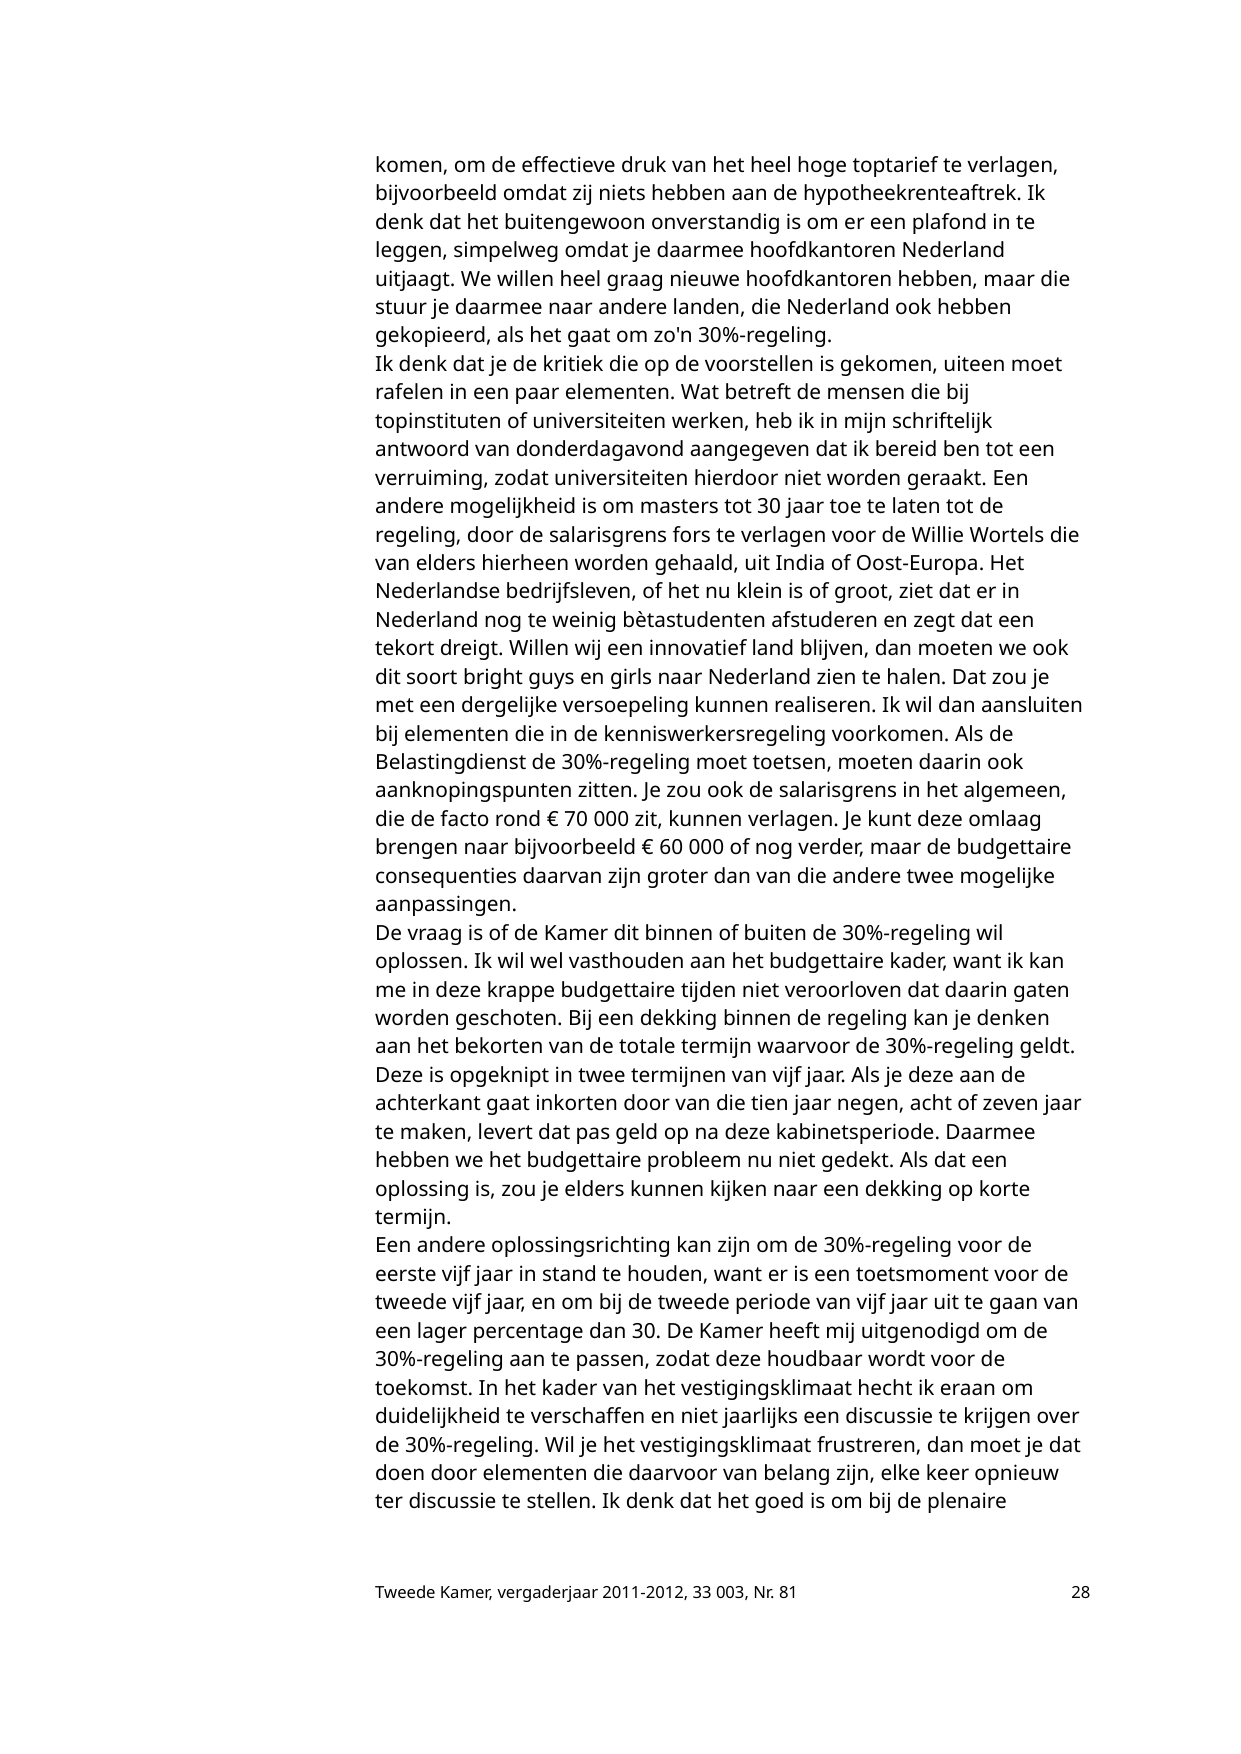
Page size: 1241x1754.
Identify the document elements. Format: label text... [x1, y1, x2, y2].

text Ik denk dat je de kritiek die op de voorstellen is gekomen, uiteen moet rafelen in een paar elementen. Wat betreft de mensen die bij topinstituten of universiteiten werken, heb ik in mijn schriftelijk antwoord van donderdagavond aangegeven dat ik bereid ben tot een verruiming, zodat universiteiten hierdoor niet worden geraakt. Een andere mogelijkheid is om masters tot 30 jaar toe te laten tot de regeling, door de salarisgrens fors te verlagen voor de Willie Wortels die van elders hierheen worden gehaald, uit India of Oost-Europa. Het Nederlandse bedrijfsleven, of het nu klein is of groot, ziet dat er in Nederland nog te weinig bètastudenten afstuderen en zegt dat een tekort dreigt. Willen wij een innovatief land blijven, dan moeten we ook dit soort bright guys en girls naar Nederland zien te halen. Dat zou je met een dergelijke versoepeling kunnen realiseren. Ik wil dan aansluiten bij elementen die in de kenniswerkersregeling voorkomen. Als de Belastingdienst de 30%-regeling moet toetsen, moeten daarin ook aanknopingspunten zitten. Je zou ook de salarisgrens in het algemeen, die de facto rond € 70 000 zit, kunnen verlagen. Je kunt deze omlaag brengen naar bijvoorbeeld € 60 000 of nog verder, maar de budgettaire consequenties daarvan zijn groter dan van die andere twee mogelijke aanpassingen. [375, 349, 1090, 918]
text komen, om de effectieve druk van het heel hoge toptarief te verlagen, bijvoorbeeld omdat zij niets hebben aan de hypotheekrenteaftrek. Ik denk dat het buitengewoon onverstandig is om er een plafond in te leggen, simpelweg omdat je daarmee hoofdkantoren Nederland uitjaagt. We willen heel graag nieuwe hoofdkantoren hebben, maar die stuur je daarmee naar andere landen, die Nederland ook hebben gekopieerd, als het gaat om zo'n 30%-regeling. [375, 150, 1090, 349]
text De vraag is of de Kamer dit binnen of buiten de 30%-regeling wil oplossen. Ik wil wel vasthouden aan het budgettaire kader, want ik kan me in deze krappe budgettaire tijden niet veroorloven dat daarin gaten worden geschoten. Bij een dekking binnen de regeling kan je denken aan het bekorten van de totale termijn waarvoor de 30%-regeling geldt. Deze is opgeknipt in twee termijnen van vijf jaar. Als je deze aan de achterkant gaat inkorten door van die tien jaar negen, acht of zeven jaar te maken, levert dat pas geld op na deze kabinetsperiode. Daarmee hebben we het budgettaire probleem nu niet gedekt. Als dat een oplossing is, zou je elders kunnen kijken naar een dekking op korte termijn. [375, 918, 1090, 1231]
text Een andere oplossingsrichting kan zijn om de 30%-regeling voor de eerste vijf jaar in stand te houden, want er is een toetsmoment voor de tweede vijf jaar, en om bij de tweede periode van vijf jaar uit te gaan van een lager percentage dan 30. De Kamer heeft mij uitgenodigd om de 30%-regeling aan te passen, zodat deze houdbaar wordt voor de toekomst. In het kader van het vestigingsklimaat hecht ik eraan om duidelijkheid te verschaffen en niet jaarlijks een discussie te krijgen over de 30%-regeling. Wil je het vestigingsklimaat frustreren, dan moet je dat doen door elementen die daarvoor van belang zijn, elke keer opnieuw ter discussie te stellen. Ik denk dat het goed is om bij de plenaire [375, 1231, 1090, 1515]
